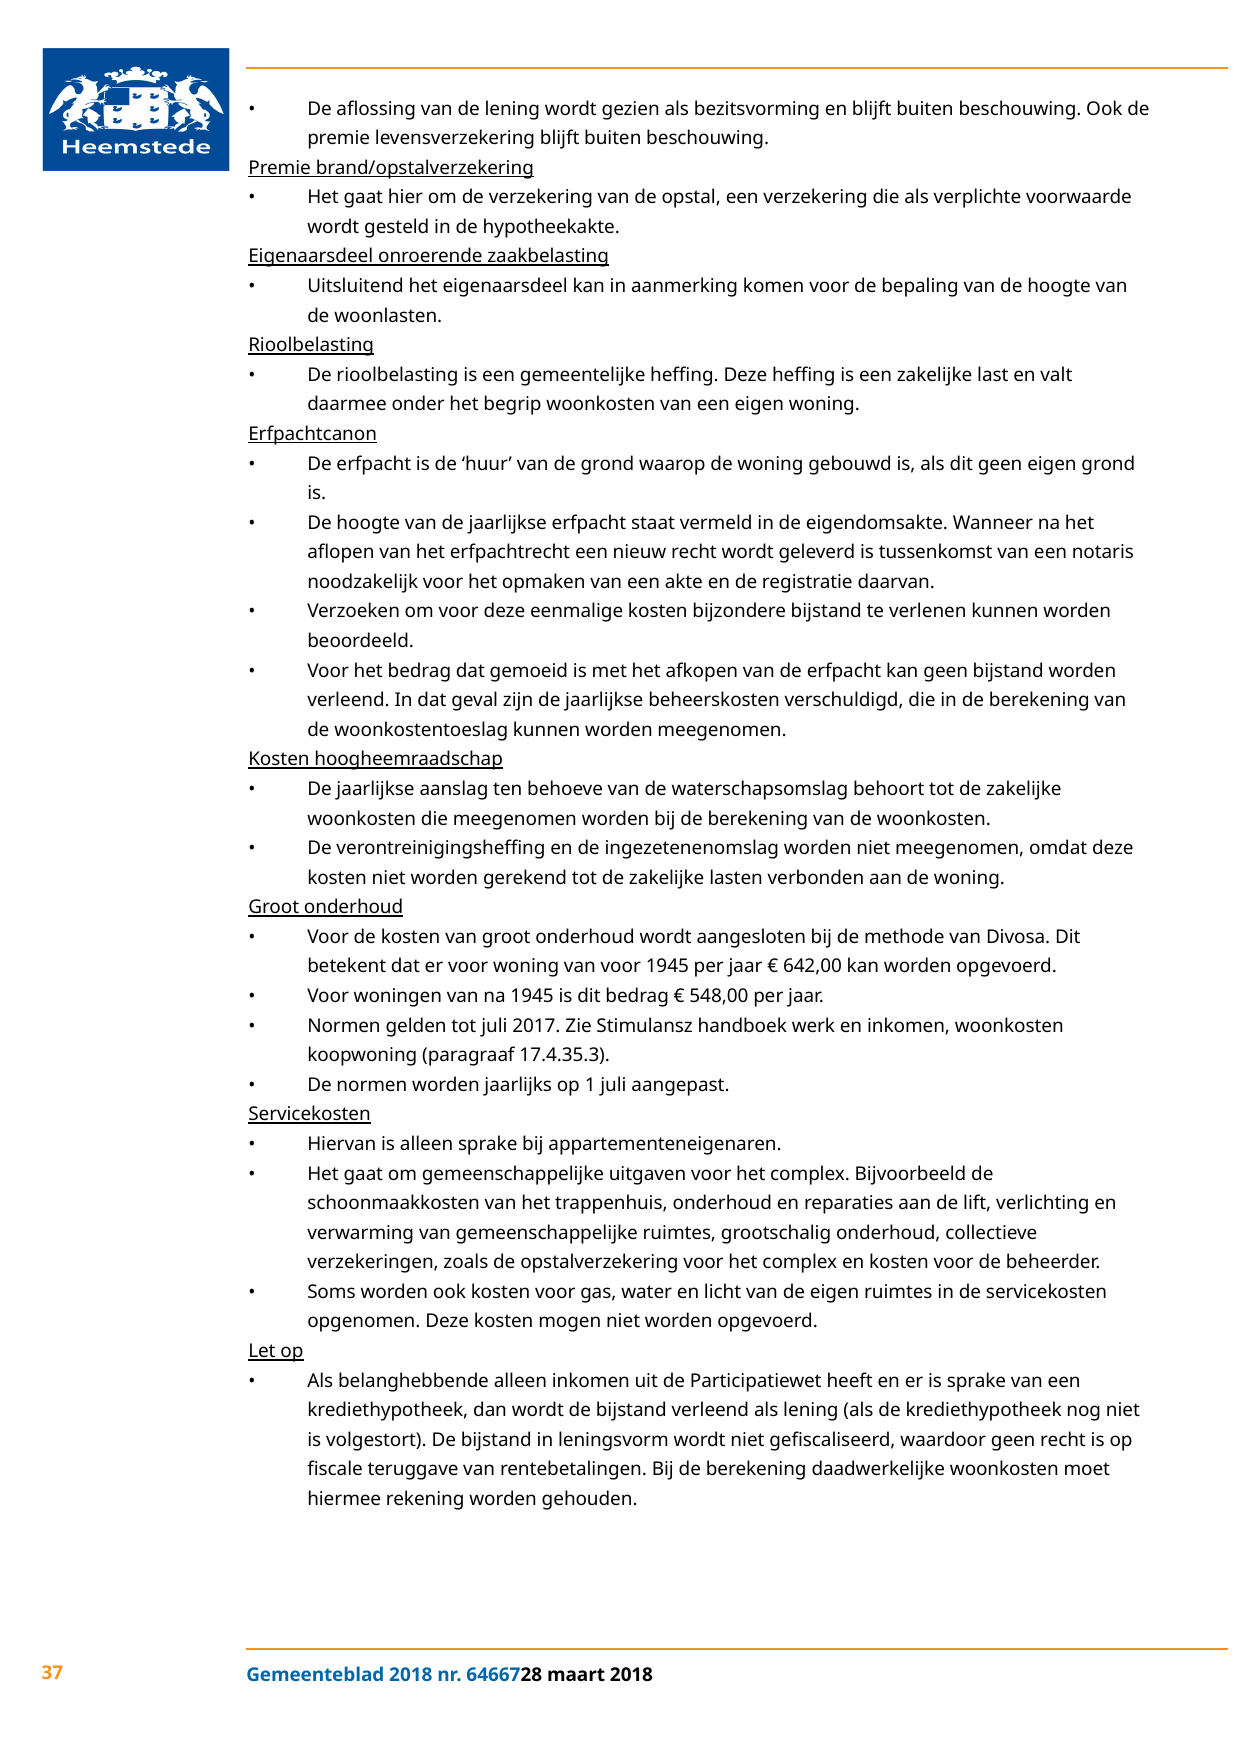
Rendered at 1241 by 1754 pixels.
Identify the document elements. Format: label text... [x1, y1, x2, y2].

list De rioolbelasting is een gemeentelijke heffing. Deze heffing is een zakelijke last en valt daarmee onder het begrip woonkosten van een eigen woning. [248, 361, 1152, 416]
text Kosten hoogheemraadschap [248, 746, 1152, 771]
list Het gaat hier om de verzekering van de opstal, een verzekering die als verplichte voorwaarde wordt gesteld in de hypotheekakte. [248, 183, 1152, 239]
list Hiervan is alleen sprake bij appartementeneigenaren. [248, 1130, 1152, 1156]
list Voor de kosten van groot onderhoud wordt aangesloten bij de methode van Divosa. Dit betekent dat er voor woning van voor 1945 per jaar € 642,00 kan worden opgevoerd. [248, 923, 1152, 978]
list De hoogte van de jaarlijkse erfpacht staat vermeld in de eigendomsakte. Wanneer na het aflopen van het erfpachtrecht een nieuw recht wordt geleverd is tussenkomst van een notaris noodzakelijk voor het opmaken van een akte en de registratie daarvan. [248, 509, 1152, 594]
picture [41, 47, 231, 172]
text Rioolbelasting [248, 331, 1152, 357]
list Voor het bedrag dat gemoeid is met het afkopen van de erfpacht kan geen bijstand worden verleend. In dat geval zijn de jaarlijkse beheerskosten verschuldigd, die in de berekening van de woonkostentoeslag kunnen worden meegenomen. [248, 657, 1152, 742]
list Voor woningen van na 1945 is dit bedrag € 548,00 per jaar. [248, 982, 1152, 1008]
list De normen worden jaarlijks op 1 juli aangepast. [248, 1071, 1152, 1097]
list Normen gelden tot juli 2017. Zie Stimulansz handboek werk en inkomen, woonkosten koopwoning (paragraaf 17.4.35.3). [248, 1012, 1152, 1067]
text Let op [248, 1337, 1152, 1363]
text Eigenaarsdeel onroerende zaakbelasting [248, 243, 1152, 268]
list De erfpacht is de ‘huur’ van de grond waarop de woning gebouwd is, als dit geen eigen grond is. [248, 450, 1152, 505]
text Erfpachtcanon [248, 420, 1152, 446]
text Groot onderhoud [248, 893, 1152, 919]
list Uitsluitend het eigenaarsdeel kan in aanmerking komen voor de bepaling van de hoogte van de woonlasten. [248, 272, 1152, 328]
text Premie brand/opstalverzekering [248, 154, 1152, 180]
text Servicekosten [248, 1101, 1152, 1126]
list De verontreinigingsheffing en de ingezetenenomslag worden niet meegenomen, omdat deze kosten niet worden gerekend tot de zakelijke lasten verbonden aan de woning. [248, 834, 1152, 890]
list Verzoeken om voor deze eenmalige kosten bijzondere bijstand te verlenen kunnen worden beoordeeld. [248, 598, 1152, 653]
list Het gaat om gemeenschappelijke uitgaven voor het complex. Bijvoorbeeld de schoonmaakkosten van het trappenhuis, onderhoud en reparaties aan de lift, verlichting en verwarming van gemeenschappelijke ruimtes, grootschalig onderhoud, collectieve verzekeringen, zoals de opstalverzekering voor het complex en kosten voor de beheerder. [248, 1160, 1152, 1274]
list Als belanghebbende alleen inkomen uit de Participatiewet heeft en er is sprake van een krediethypotheek, dan wordt de bijstand verleend als lening (als de krediethypotheek nog niet is volgestort). De bijstand in leningsvorm wordt niet gefiscaliseerd, waardoor geen recht is op fiscale teruggave van rentebetalingen. Bij de berekening daadwerkelijke woonkosten moet hiermee rekening worden gehouden. [248, 1367, 1152, 1511]
list Soms worden ook kosten voor gas, water en licht van de eigen ruimtes in de servicekosten opgenomen. Deze kosten mogen niet worden opgevoerd. [248, 1278, 1152, 1333]
list De jaarlijkse aanslag ten behoeve van de waterschapsomslag behoort tot de zakelijke woonkosten die meegenomen worden bij de berekening van de woonkosten. [248, 775, 1152, 831]
list De aflossing van de lening wordt gezien als bezitsvorming en blijft buiten beschouwing. Ook de premie levensverzekering blijft buiten beschouwing. [248, 95, 1152, 150]
